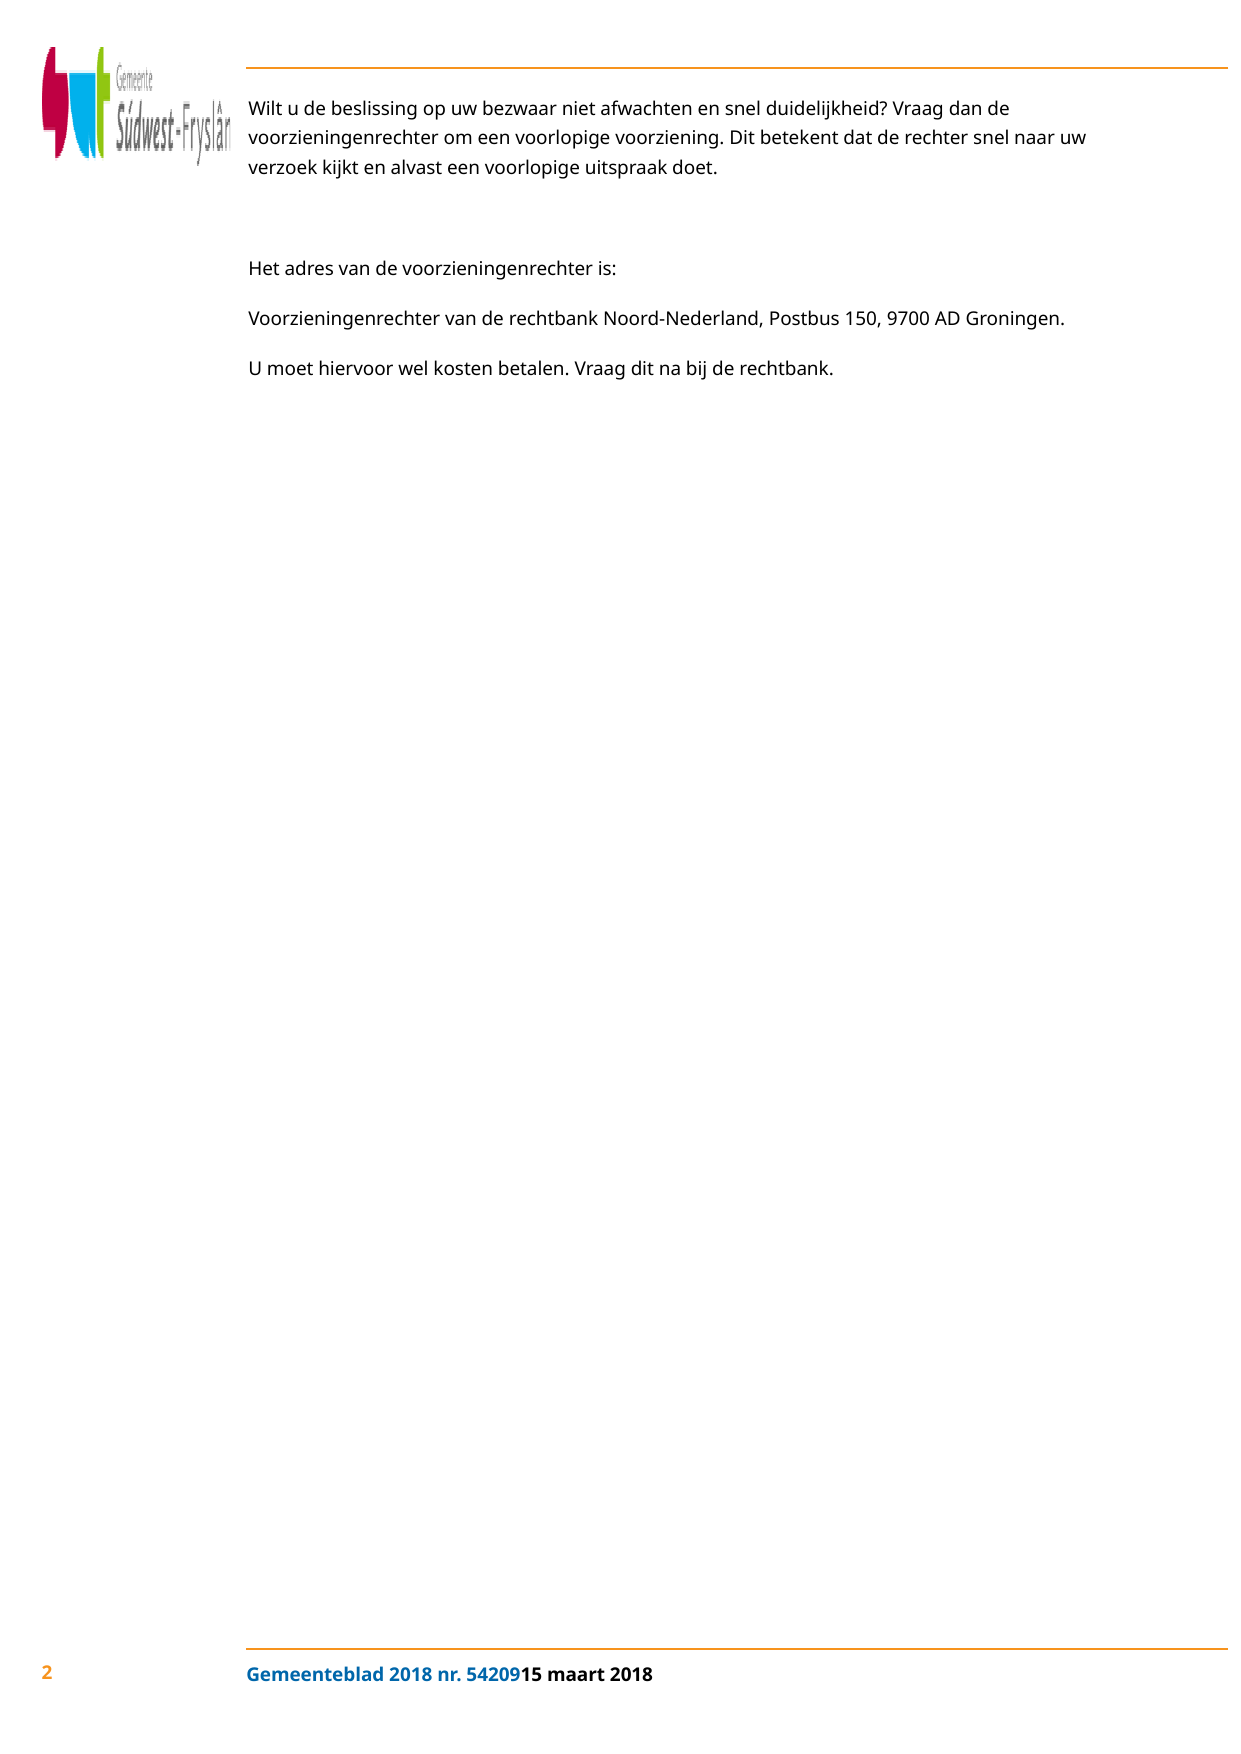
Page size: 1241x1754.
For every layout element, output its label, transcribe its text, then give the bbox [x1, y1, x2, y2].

text U moet hiervoor wel kosten betalen. Vraag dit na bij de rechtbank. [248, 356, 1152, 381]
text Wilt u de beslissing op uw bezwaar niet afwachten en snel duidelijkheid? Vraag dan de voorzieningenrechter om een voorlopige voorziening. Dit betekent dat de rechter snel naar uw verzoek kijkt en alvast een voorlopige uitspraak doet. [248, 95, 1152, 180]
text Voorzieningenrechter van de rechtbank Noord-Nederland, Postbus 150, 9700 AD Groningen. [248, 305, 1152, 331]
picture [41, 47, 231, 172]
text Het adres van de voorzieningenrechter is: [248, 255, 1152, 281]
